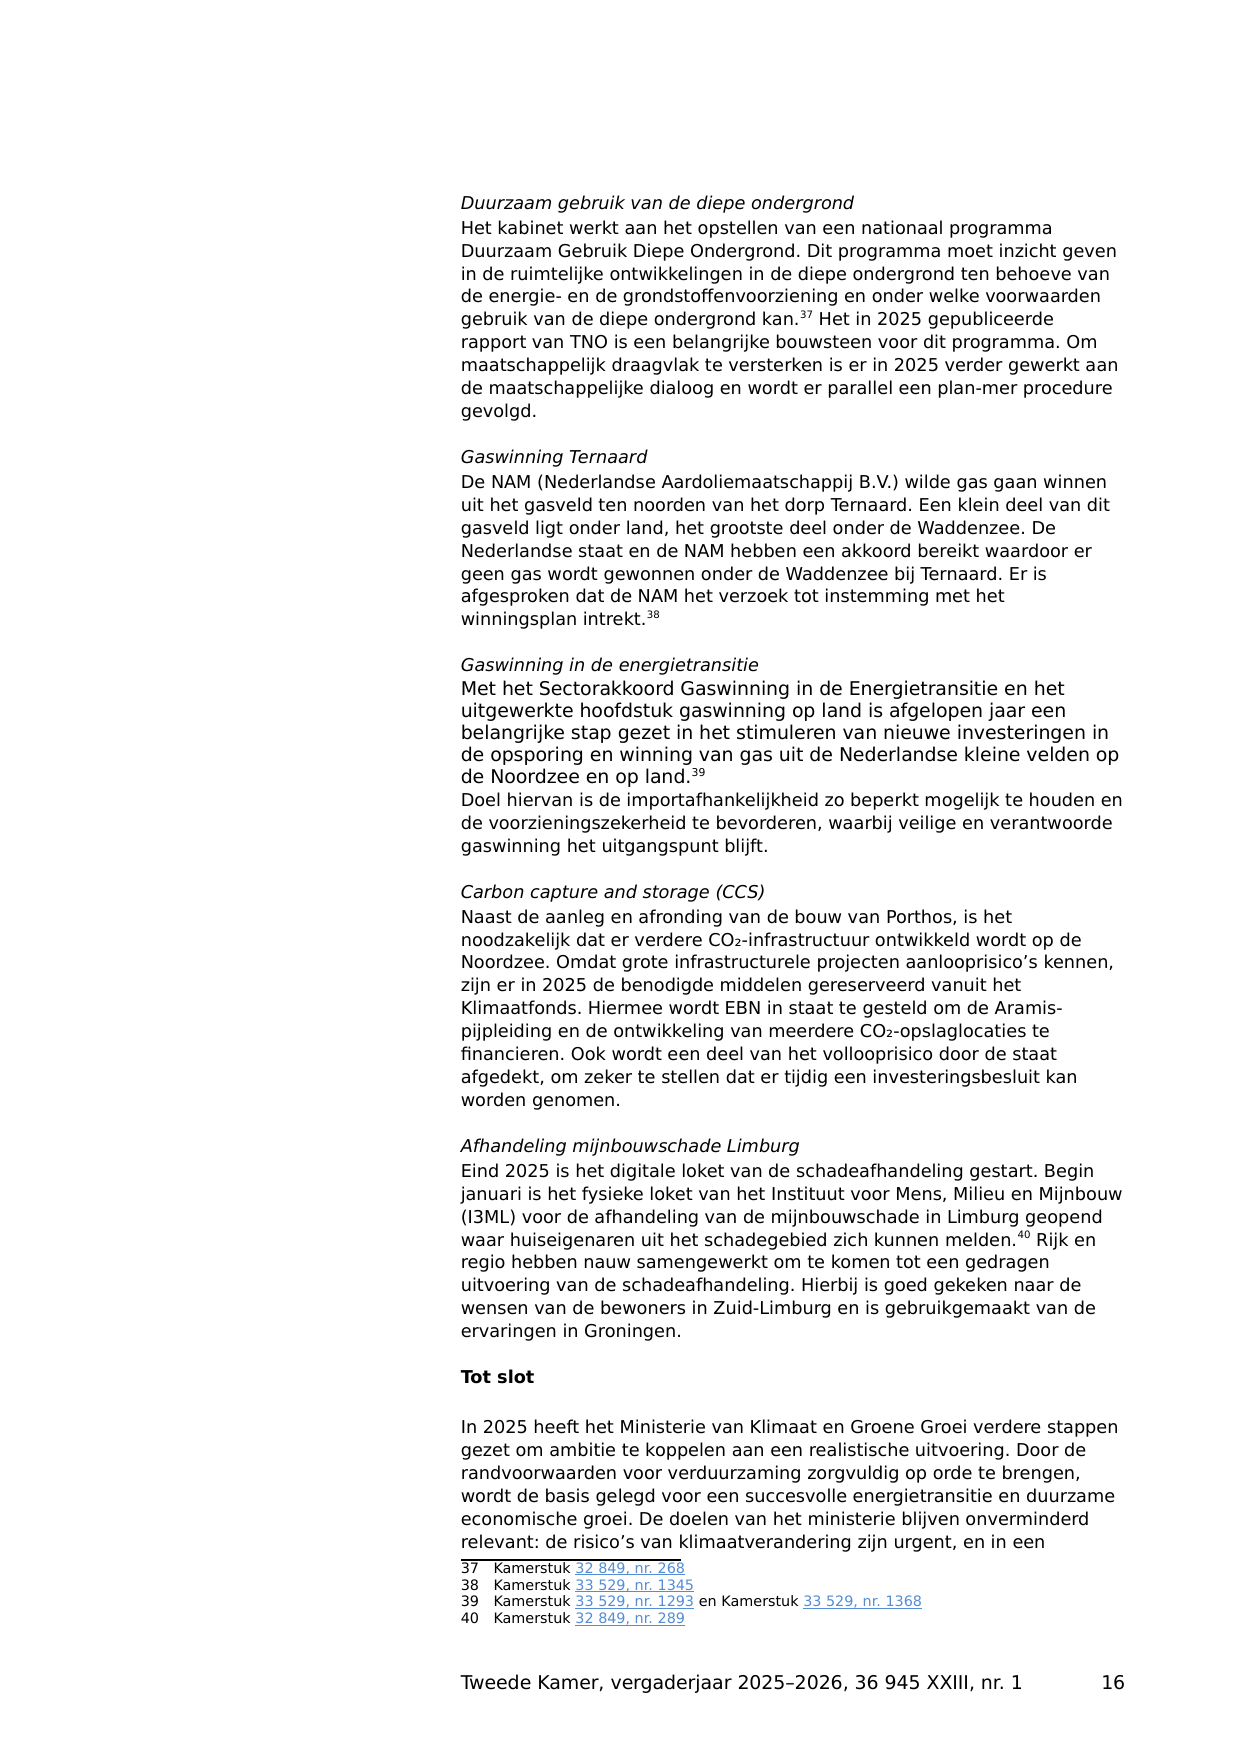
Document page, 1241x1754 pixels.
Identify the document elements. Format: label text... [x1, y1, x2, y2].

text Tot slot [461, 1365, 1125, 1388]
text De NAM (Nederlandse Aardoliemaatschappij B.V.) wilde gas gaan winnen uit het gasveld ten noorden van het dorp Ternaard. Een klein deel van dit gasveld ligt onder land, het grootste deel onder de Waddenzee. De Nederlandse staat en de NAM hebben een akkoord bereikt waardoor er geen gas wordt gewonnen onder de Waddenzee bij Ternaard. Er is afgesproken dat de NAM het verzoek tot instemming met het winningsplan intrekt. [461, 470, 1125, 630]
text __Kamerstuk 33 529, nr. 1293 en Kamerstuk 33 529, nr. 1368 [461, 1593, 1125, 1610]
text Doel hiervan is de importafhankelijkheid zo beperkt mogelijk te houden en de voorzieningszekerheid te bevorderen, waarbij veilige en verantwoorde gaswinning het uitgangspunt blijft. [461, 788, 1125, 857]
text Met het Sectorakkoord Gaswinning in de Energietransitie en het uitgewerkte hoofdstuk gaswinning op land is afgelopen jaar een belangrijke stap gezet in het stimuleren van nieuwe investeringen in de opsporing en winning van gas uit de Nederlandse kleine velden op de Noordzee en op land. [461, 678, 1125, 788]
text Carbon capture and storage (CCS) [461, 880, 1125, 903]
text Gaswinning in de energietransitie [461, 653, 1125, 676]
text In 2025 heeft het Ministerie van Klimaat en Groene Groei verdere stappen gezet om ambitie te koppelen aan een realistische uitvoering. Door de randvoorwaarden voor verduurzaming zorgvuldig op orde te brengen, wordt de basis gelegd voor een succesvolle energietransitie en duurzame economische groei. De doelen van het ministerie blijven onverminderd relevant: de risico’s van klimaatverandering zijn urgent, en in een [461, 1415, 1125, 1553]
text __Kamerstuk 32 849, nr. 289 [461, 1610, 1125, 1627]
text Duurzaam gebruik van de diepe ondergrond [461, 191, 1125, 214]
text Naast de aanleg en afronding van de bouw van Porthos, is het noodzakelijk dat er verdere CO₂-infrastructuur ontwikkeld wordt op de Noordzee. Omdat grote infrastructurele projecten aanlooprisico’s kennen, zijn er in 2025 de benodigde middelen gereserveerd vanuit het Klimaatfonds. Hiermee wordt EBN in staat te gesteld om de Aramis-pijpleiding en de ontwikkeling van meerdere CO₂-opslaglocaties te financieren. Ook wordt een deel van het vollooprisico door de staat afgedekt, om zeker te stellen dat er tijdig een investeringsbesluit kan worden genomen. [461, 905, 1125, 1111]
text Afhandeling mijnbouwschade Limburg [461, 1134, 1125, 1157]
text __Kamerstuk 33 529, nr. 1345 [461, 1577, 1125, 1593]
text Gaswinning Ternaard [461, 445, 1125, 468]
text Eind 2025 is het digitale loket van de schadeafhandeling gestart. Begin januari is het fysieke loket van het Instituut voor Mens, Milieu en Mijnbouw (I3ML) voor de afhandeling van de mijnbouwschade in Limburg geopend waar huiseigenaren uit het schadegebied zich kunnen melden. Rijk en regio hebben nauw samengewerkt om te komen tot een gedragen uitvoering van de schadeafhandeling. Hierbij is goed gekeken naar de wensen van de bewoners in Zuid-Limburg en is gebruikgemaakt van de ervaringen in Groningen. [461, 1159, 1125, 1342]
text __Kamerstuk 32 849, nr. 268 [461, 1560, 1125, 1577]
text Het kabinet werkt aan het opstellen van een nationaal programma Duurzaam Gebruik Diepe Ondergrond. Dit programma moet inzicht geven in de ruimtelijke ontwikkelingen in de diepe ondergrond ten behoeve van de energie- en de grondstoffenvoorziening en onder welke voorwaarden gebruik van de diepe ondergrond kan. Het in 2025 gepubliceerde rapport van TNO is een belangrijke bouwsteen voor dit programma. Om maatschappelijk draagvlak te versterken is er in 2025 verder gewerkt aan de maatschappelijke dialoog en wordt er parallel een plan-mer procedure gevolgd. [461, 216, 1125, 422]
